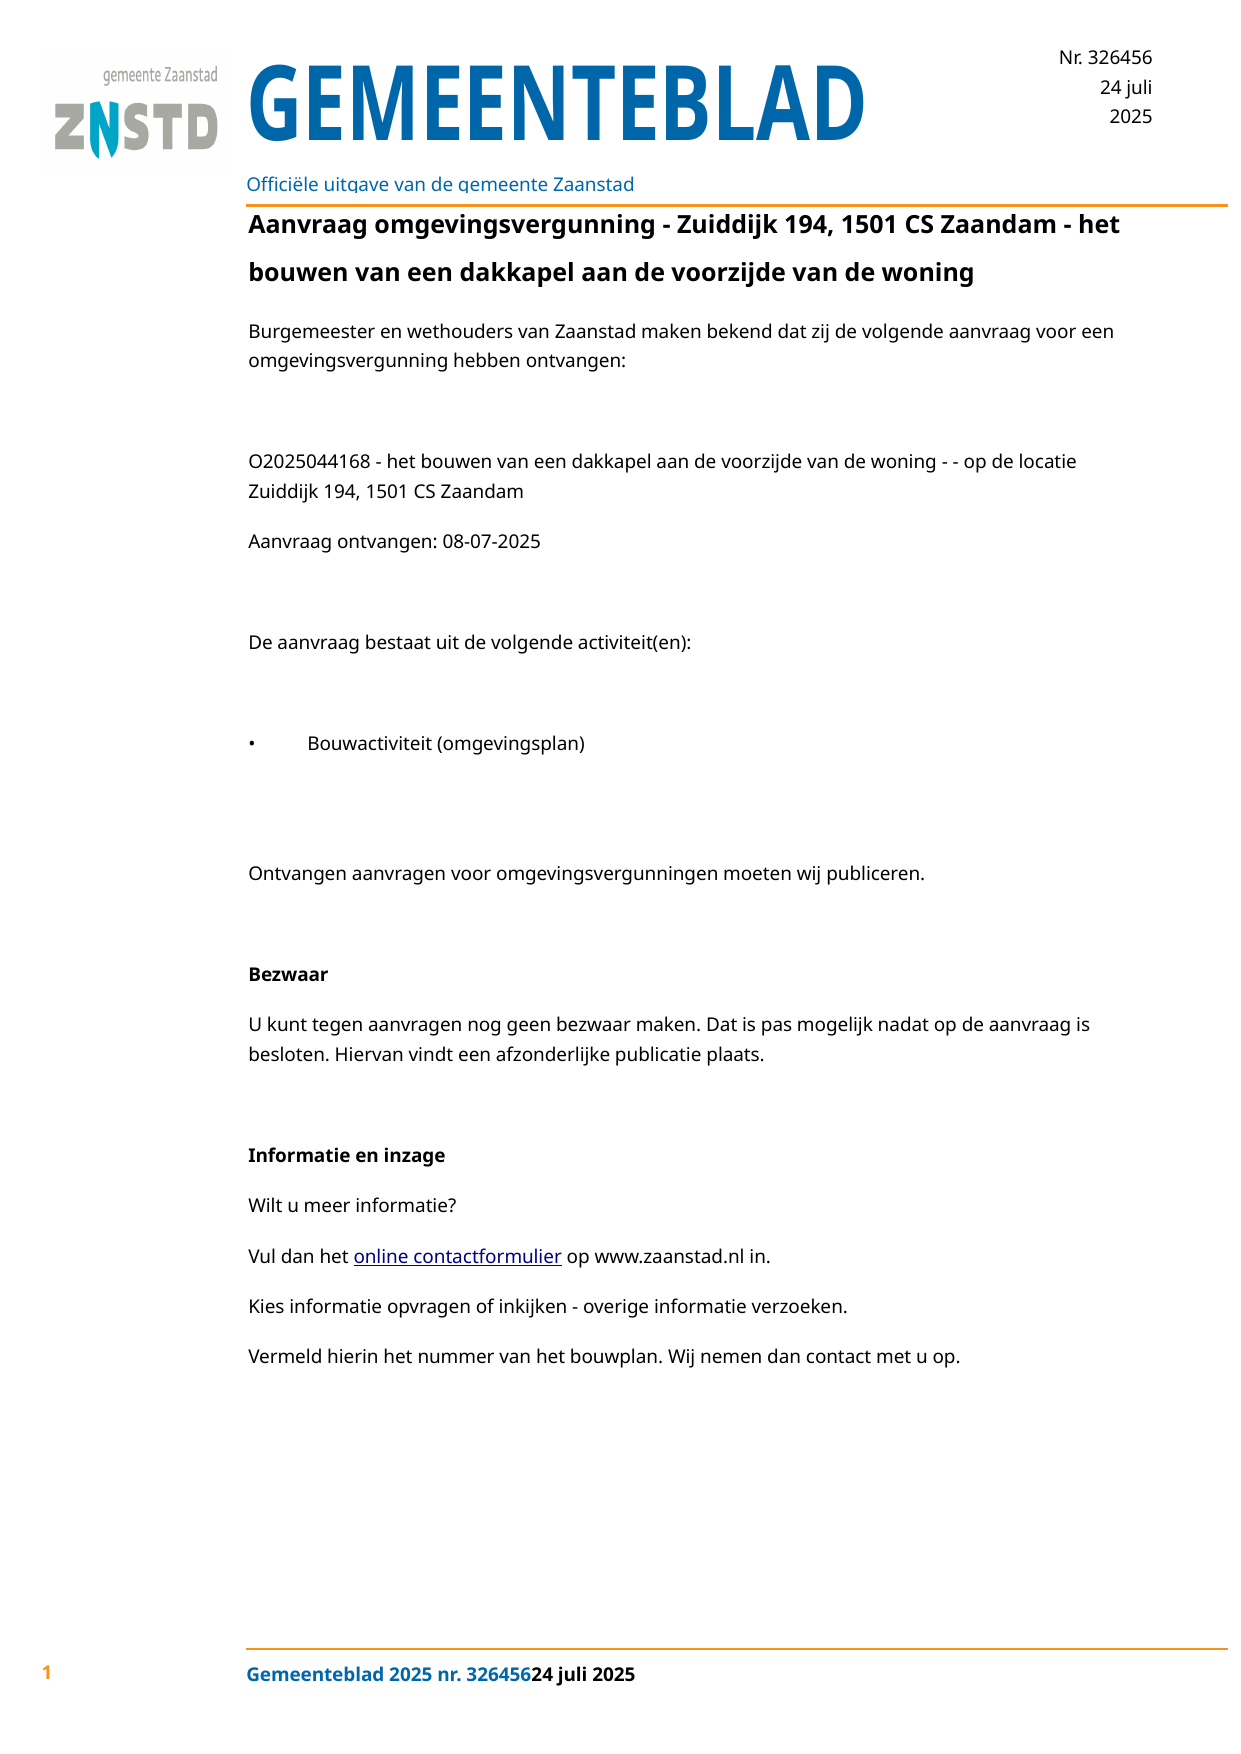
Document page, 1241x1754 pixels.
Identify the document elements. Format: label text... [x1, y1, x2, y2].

list Bouwactiviteit (omgevingsplan) [248, 730, 1152, 756]
text Aanvraag ontvangen: 08-07-2025 [248, 528, 1152, 554]
text Kies informatie opvragen of inkijken - overige informatie verzoeken. [248, 1293, 1152, 1319]
text U kunt tegen aanvragen nog geen bezwaar maken. Dat is pas mogelijk nadat op de aanvraag is besloten. Hiervan vindt een afzonderlijke publicatie plaats. [248, 1012, 1152, 1067]
text Ontvangen aanvragen voor omgevingsvergunningen moeten wij publiceren. [248, 860, 1152, 886]
text Aanvraag omgevingsvergunning - Zuiddijk 194, 1501 CS Zaandam - het bouwen van een dakkapel aan de voorzijde van de woning [248, 207, 1152, 288]
text Vermeld hierin het nummer van het bouwplan. Wij nemen dan contact met u op. [248, 1344, 1152, 1369]
text Bezwaar [248, 961, 1152, 987]
text Vul dan het online contactformulier op www.zaanstad.nl in. [248, 1243, 1152, 1269]
text Burgemeester en wethouders van Zaanstad maken bekend dat zij de volgende aanvraag voor een omgevingsvergunning hebben ontvangen: [248, 318, 1152, 373]
picture [41, 47, 231, 172]
text De aanvraag bestaat uit de volgende activiteit(en): [248, 629, 1152, 655]
text O2025044168 - het bouwen van een dakkapel aan de voorzijde van de woning - - op de locatie Zuiddijk 194, 1501 CS Zaandam [248, 448, 1152, 504]
text Wilt u meer informatie? [248, 1192, 1152, 1218]
text Informatie en inzage [248, 1142, 1152, 1168]
